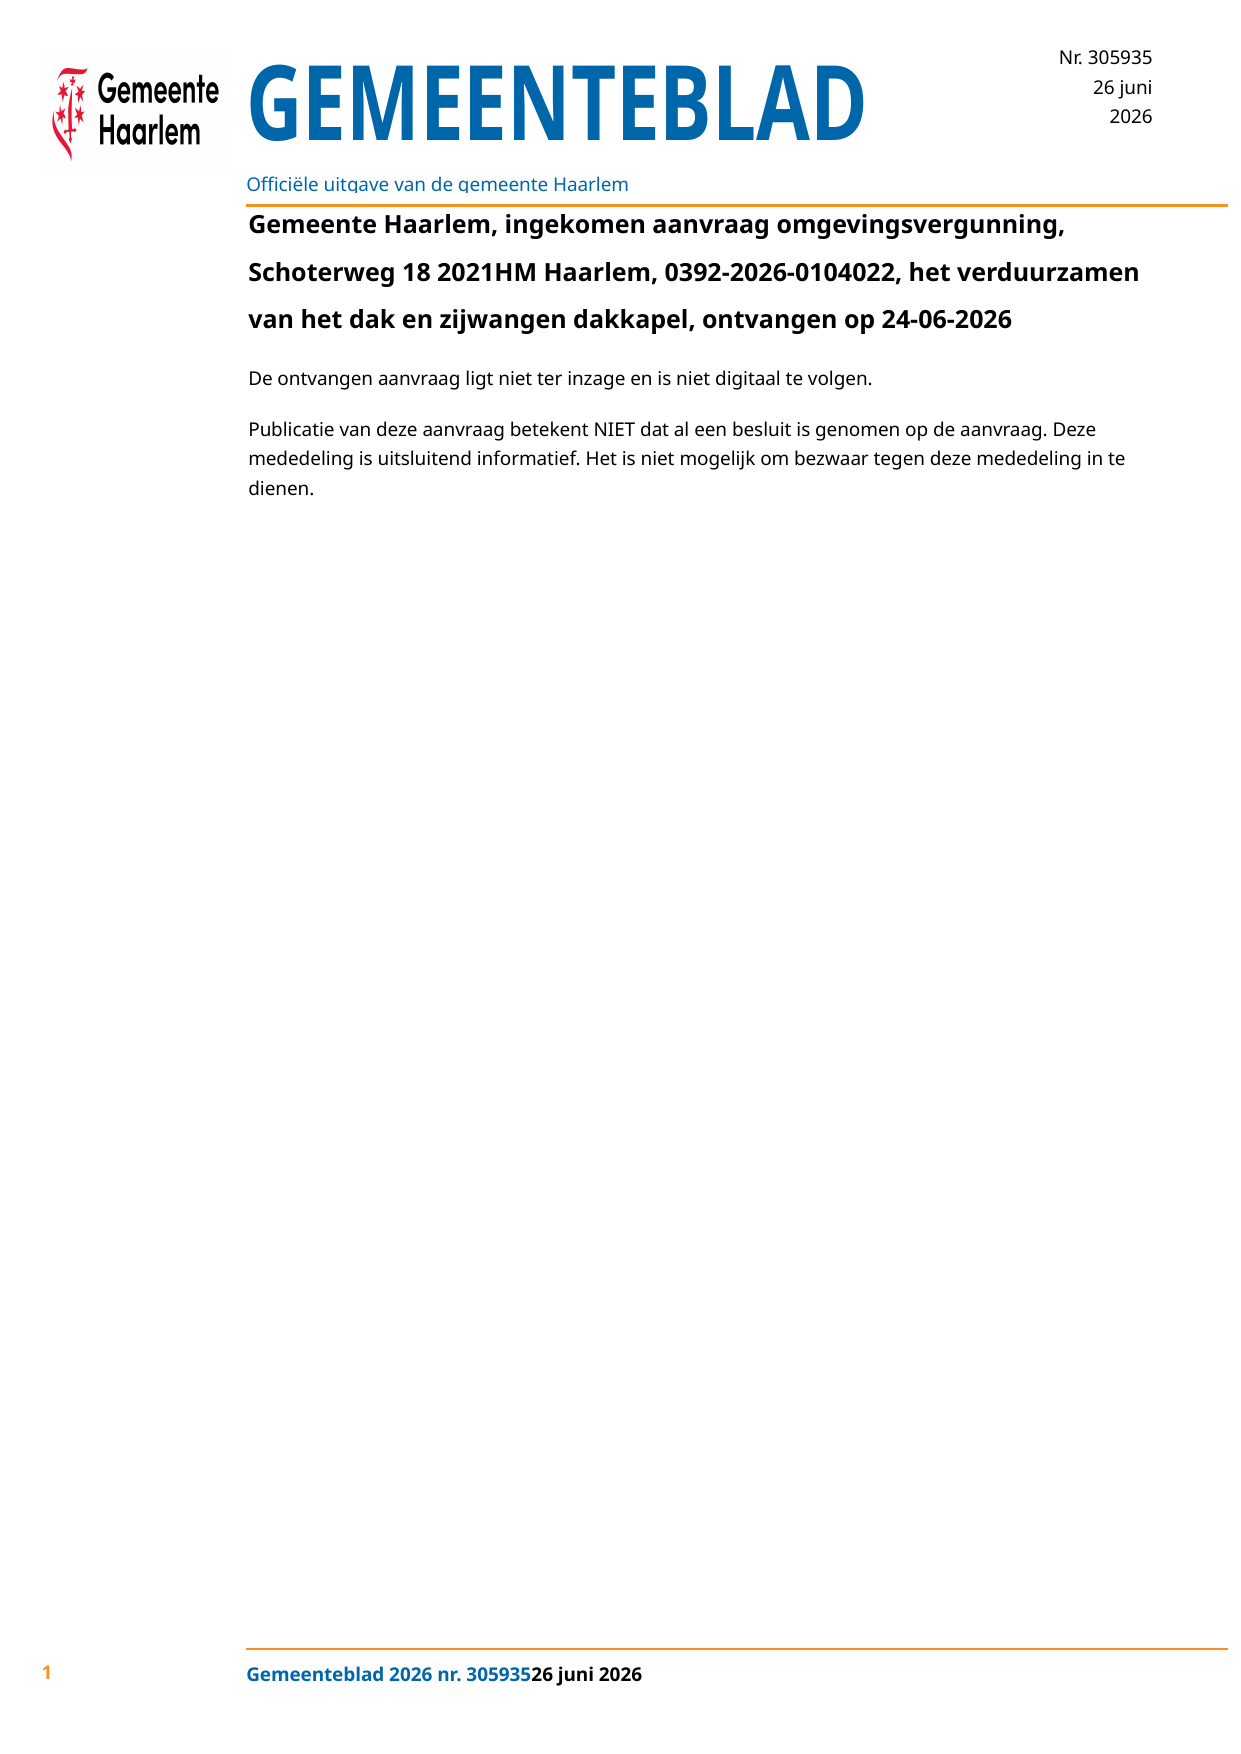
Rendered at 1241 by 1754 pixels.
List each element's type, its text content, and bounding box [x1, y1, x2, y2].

text Publicatie van deze aanvraag betekent NIET dat al een besluit is genomen op de aanvraag. Deze mededeling is uitsluitend informatief. Het is niet mogelijk om bezwaar tegen deze mededeling in te dienen. [248, 416, 1152, 501]
text De ontvangen aanvraag ligt niet ter inzage en is niet digitaal te volgen. [248, 366, 1152, 391]
picture [41, 47, 231, 172]
text Gemeente Haarlem, ingekomen aanvraag omgevingsvergunning, Schoterweg 18 2021HM Haarlem, 0392-2026-0104022, het verduurzamen van het dak en zijwangen dakkapel, ontvangen op 24-06-2026 [248, 207, 1152, 336]
